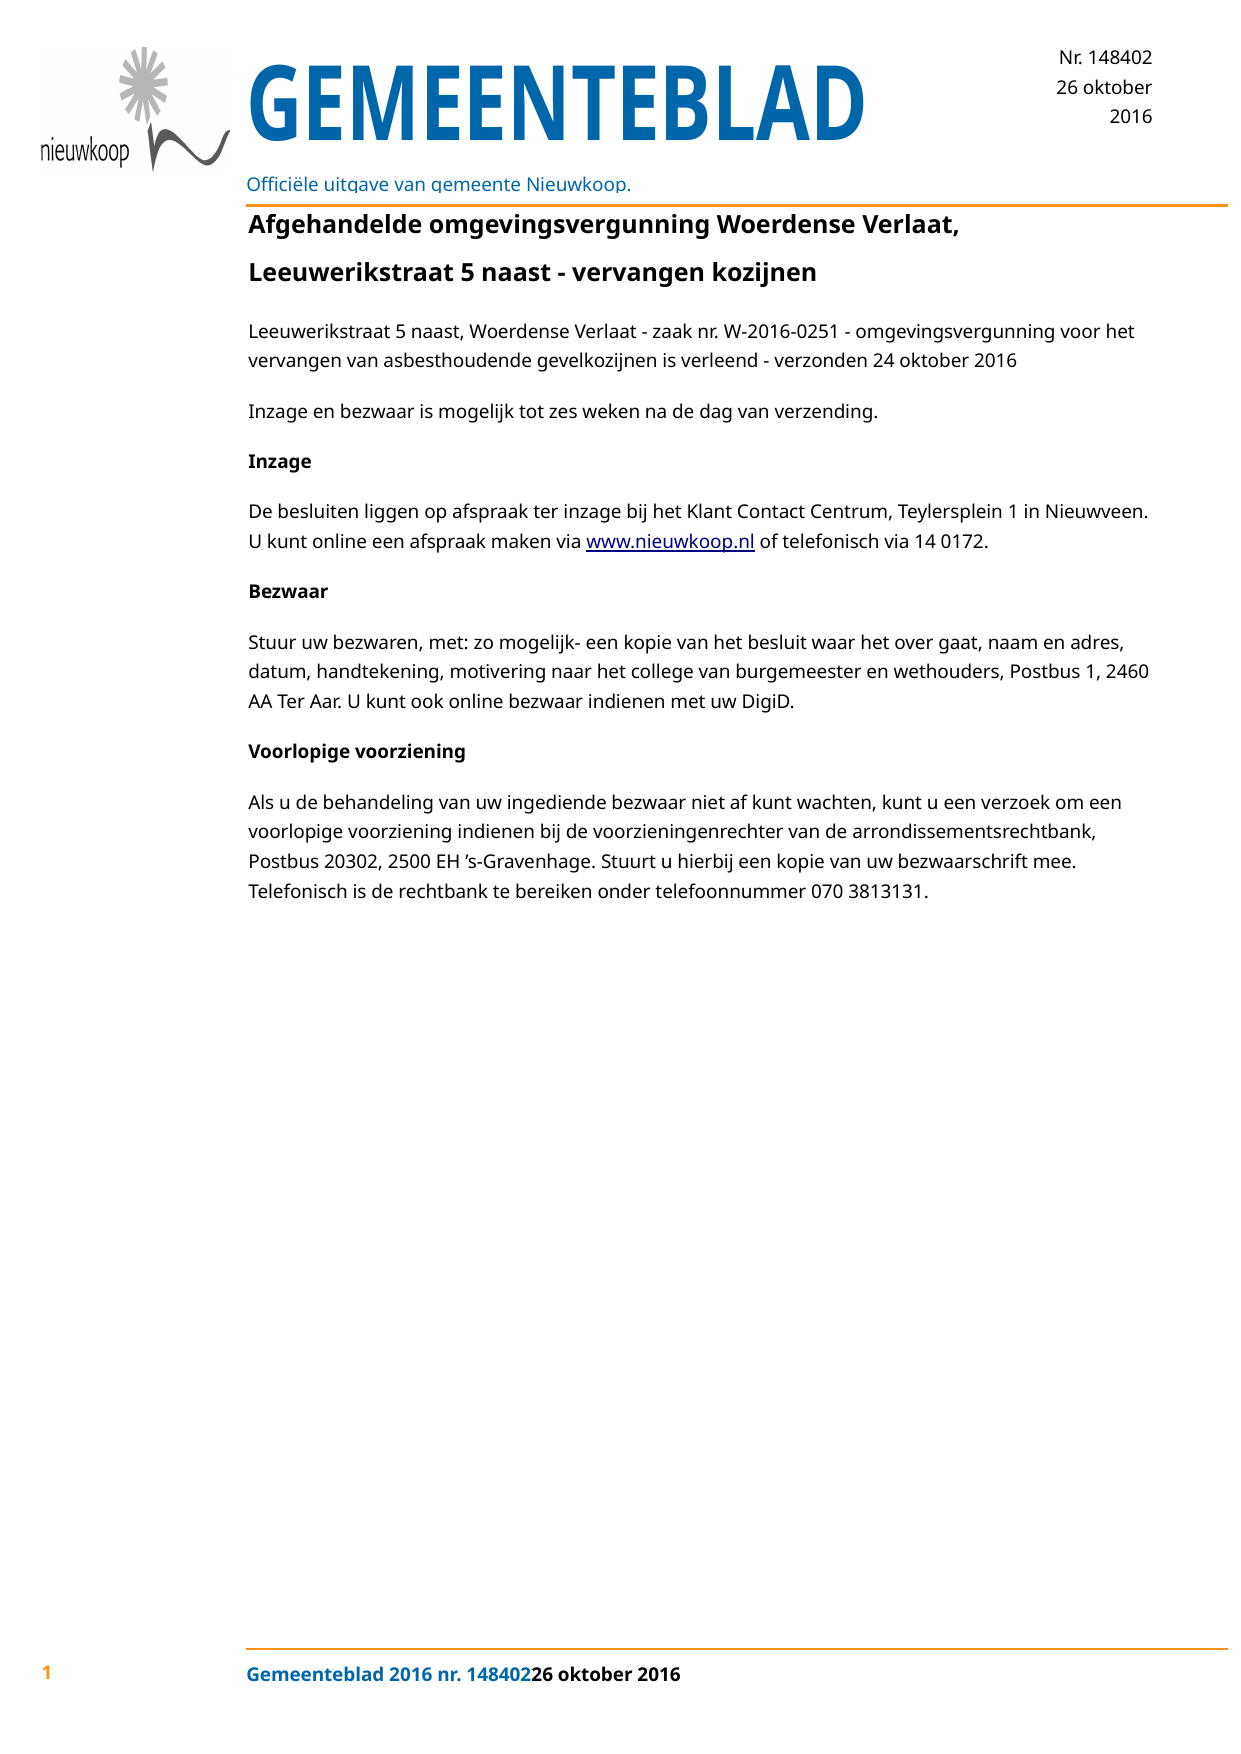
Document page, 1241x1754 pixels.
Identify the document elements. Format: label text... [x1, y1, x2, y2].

text Leeuwerikstraat 5 naast, Woerdense Verlaat - zaak nr. W-2016-0251 - omgevingsvergunning voor het vervangen van asbesthoudende gevelkozijnen is verleend - verzonden 24 oktober 2016 [248, 318, 1152, 373]
picture [41, 47, 231, 172]
text De besluiten liggen op afspraak ter inzage bij het Klant Contact Centrum, Teylersplein 1 in Nieuwveen. U kunt online een afspraak maken via www.nieuwkoop.nl of telefonisch via 14 0172. [248, 499, 1152, 554]
text Bezwaar [248, 579, 1152, 604]
text Inzage en bezwaar is mogelijk tot zes weken na de dag van verzending. [248, 398, 1152, 424]
text Als u de behandeling van uw ingediende bezwaar niet af kunt wachten, kunt u een verzoek om een voorlopige voorziening indienen bij de voorzieningenrechter van de arrondissementsrechtbank, Postbus 20302, 2500 EH ’s-Gravenhage. Stuurt u hierbij een kopie van uw bezwaarschrift mee. Telefonisch is de rechtbank te bereiken onder telefoonnummer 070 3813131. [248, 789, 1152, 904]
text Voorlopige voorziening [248, 739, 1152, 764]
text Stuur uw bezwaren, met: zo mogelijk- een kopie van het besluit waar het over gaat, naam en adres, datum, handtekening, motivering naar het college van burgemeester en wethouders, Postbus 1, 2460 AA Ter Aar. U kunt ook online bezwaar indienen met uw DigiD. [248, 629, 1152, 714]
text Afgehandelde omgevingsvergunning Woerdense Verlaat, Leeuwerikstraat 5 naast - vervangen kozijnen [248, 207, 1152, 288]
text Inzage [248, 448, 1152, 474]
